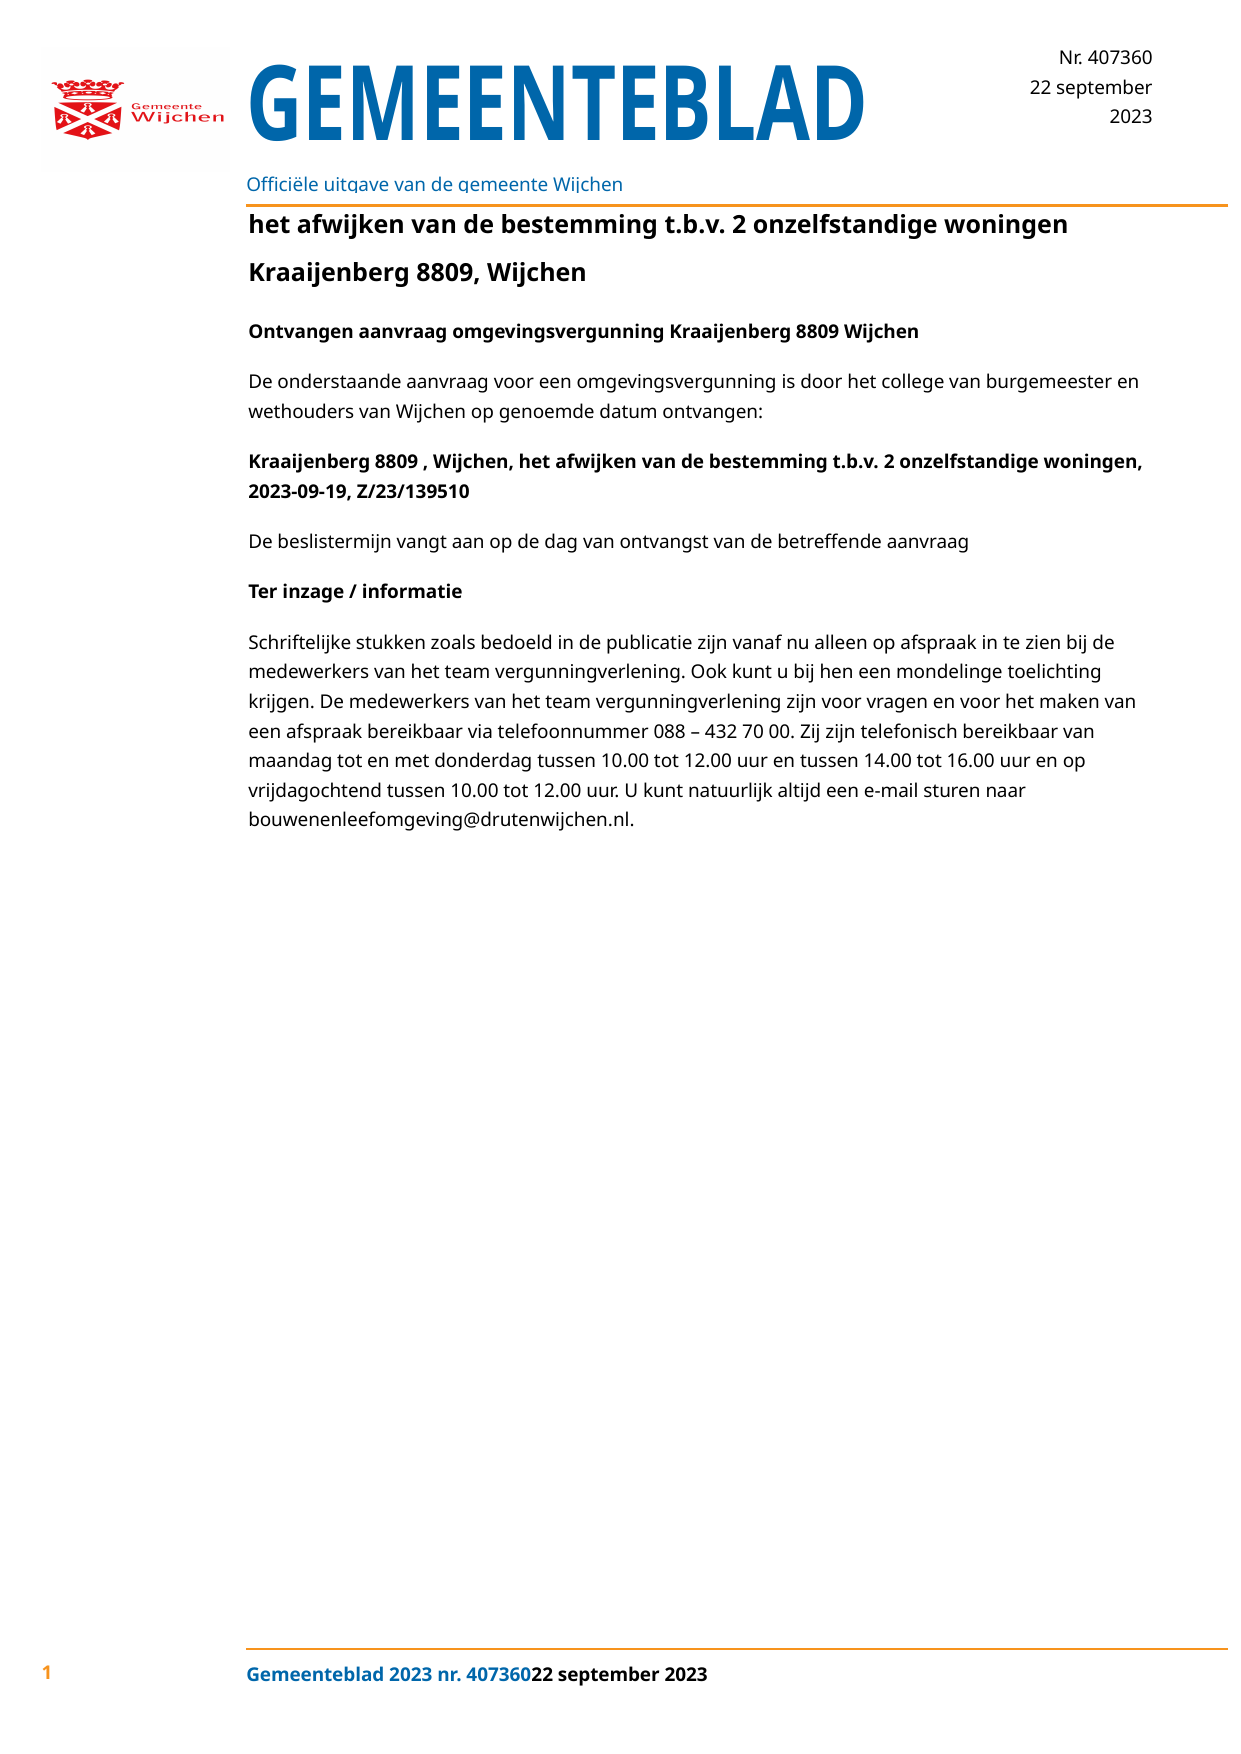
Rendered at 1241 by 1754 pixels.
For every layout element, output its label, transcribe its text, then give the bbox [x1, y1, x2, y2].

picture [41, 47, 231, 172]
text het afwijken van de bestemming t.b.v. 2 onzelfstandige woningen Kraaijenberg 8809, Wijchen [248, 207, 1152, 288]
text De beslistermijn vangt aan op de dag van ontvangst van de betreffende aanvraag [248, 528, 1152, 554]
text Schriftelijke stukken zoals bedoeld in de publicatie zijn vanaf nu alleen op afspraak in te zien bij de medewerkers van het team vergunningverlening. Ook kunt u bij hen een mondelinge toelichting krijgen. De medewerkers van het team vergunningverlening zijn voor vragen en voor het maken van een afspraak bereikbaar via telefoonnummer 088 – 432 70 00. Zij zijn telefonisch bereikbaar van maandag tot en met donderdag tussen 10.00 tot 12.00 uur en tussen 14.00 tot 16.00 uur en op vrijdagochtend tussen 10.00 tot 12.00 uur. U kunt natuurlijk altijd een e-mail sturen naar bouwenenleefomgeving@drutenwijchen.nl. [248, 629, 1152, 832]
text Kraaijenberg 8809 , Wijchen, het afwijken van de bestemming t.b.v. 2 onzelfstandige woningen, 2023-09-19, Z/23/139510 [248, 448, 1152, 504]
text De onderstaande aanvraag voor een omgevingsvergunning is door het college van burgemeester en wethouders van Wijchen op genoemde datum ontvangen: [248, 368, 1152, 424]
text Ter inzage / informatie [248, 579, 1152, 604]
text Ontvangen aanvraag omgevingsvergunning Kraaijenberg 8809 Wijchen [248, 318, 1152, 344]
